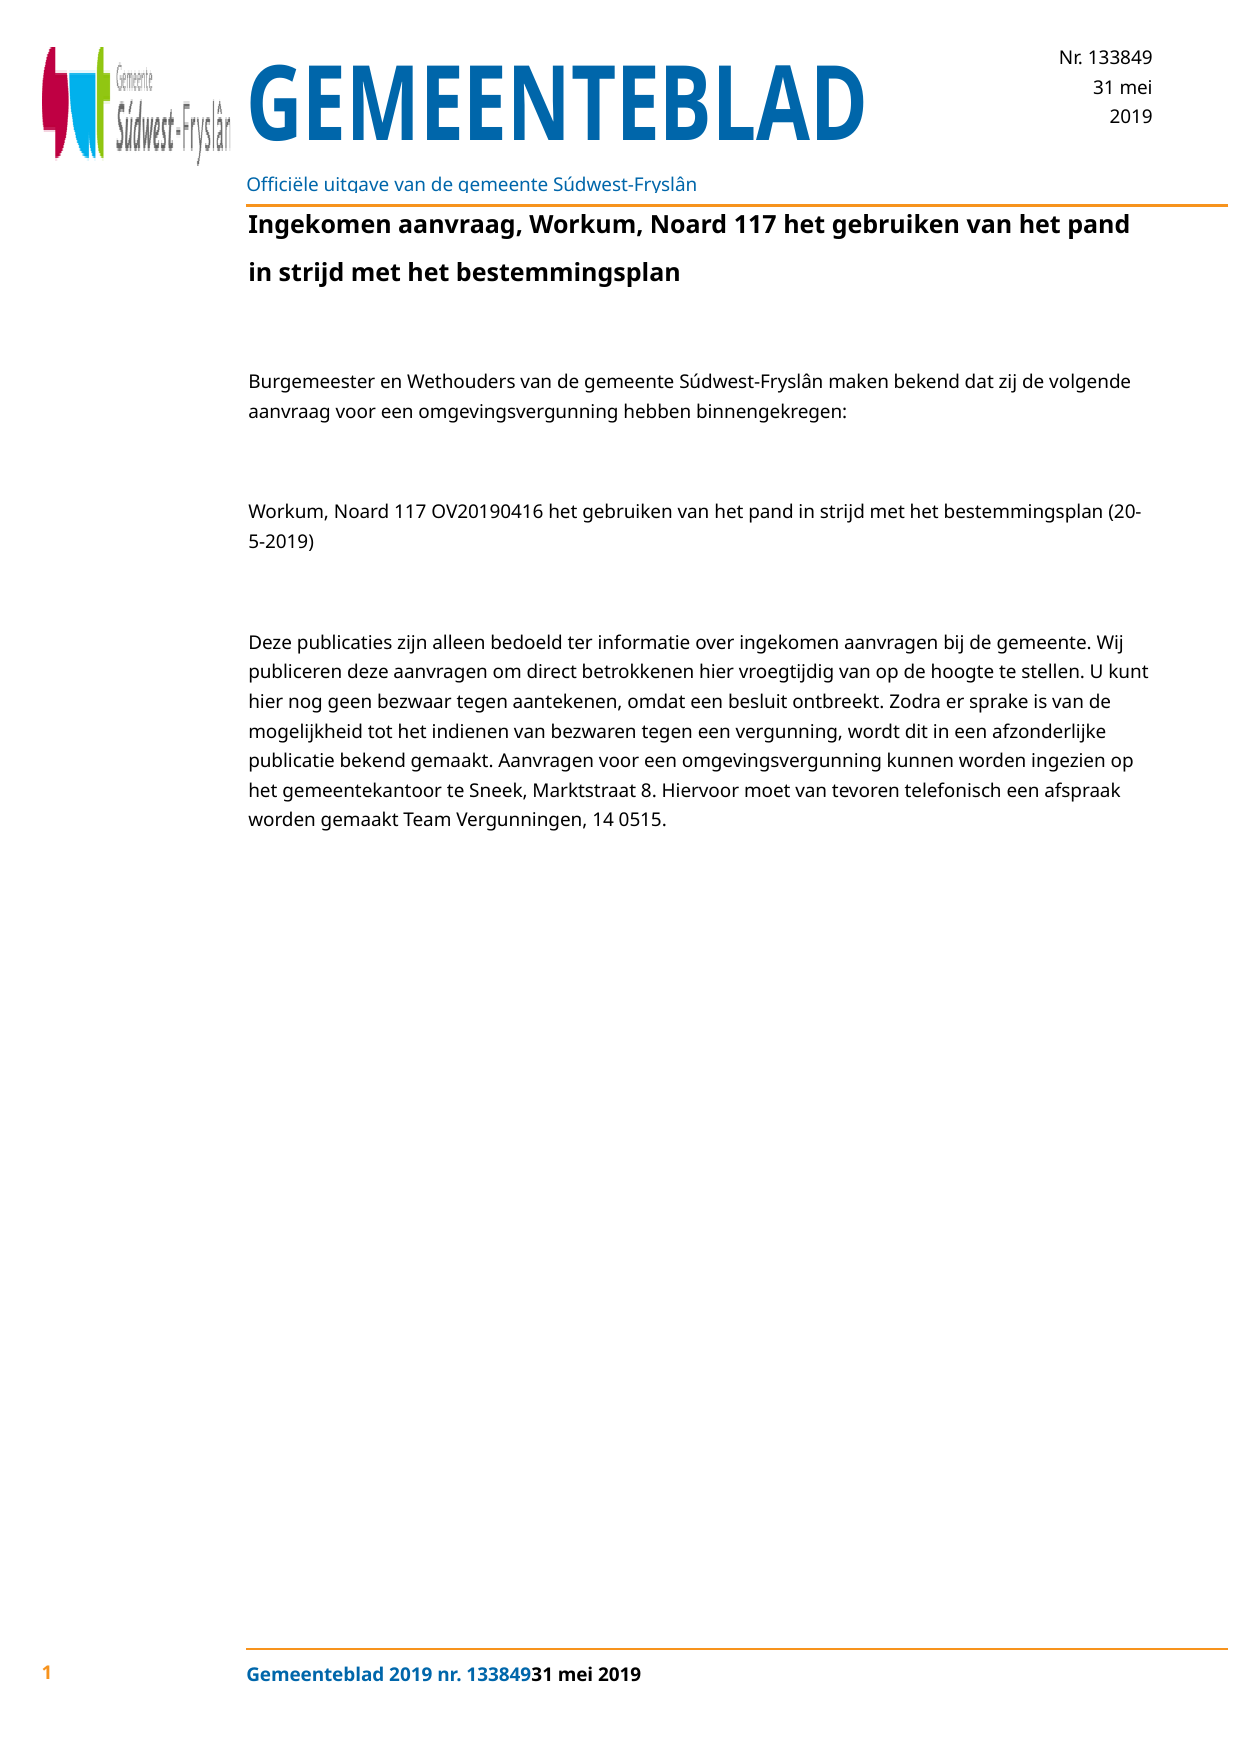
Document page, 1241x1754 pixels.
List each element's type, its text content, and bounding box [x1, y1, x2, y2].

text Deze publicaties zijn alleen bedoeld ter informatie over ingekomen aanvragen bij de gemeente. Wij publiceren deze aanvragen om direct betrokkenen hier vroegtijdig van op de hoogte te stellen. U kunt hier nog geen bezwaar tegen aantekenen, omdat een besluit ontbreekt. Zodra er sprake is van de mogelijkheid tot het indienen van bezwaren tegen een vergunning, wordt dit in een afzonderlijke publicatie bekend gemaakt. Aanvragen voor een omgevingsvergunning kunnen worden ingezien op het gemeentekantoor te Sneek, Marktstraat 8. Hiervoor moet van tevoren telefonisch een afspraak worden gemaakt Team Vergunningen, 14 0515. [248, 629, 1152, 832]
text Workum, Noard 117 OV20190416 het gebruiken van het pand in strijd met het bestemmingsplan (20-5-2019) [248, 499, 1152, 554]
text Burgemeester en Wethouders van de gemeente Súdwest-Fryslân maken bekend dat zij de volgende aanvraag voor een omgevingsvergunning hebben binnengekregen: [248, 368, 1152, 424]
picture [41, 47, 231, 172]
text Ingekomen aanvraag, Workum, Noard 117 het gebruiken van het pand in strijd met het bestemmingsplan [248, 207, 1152, 288]
